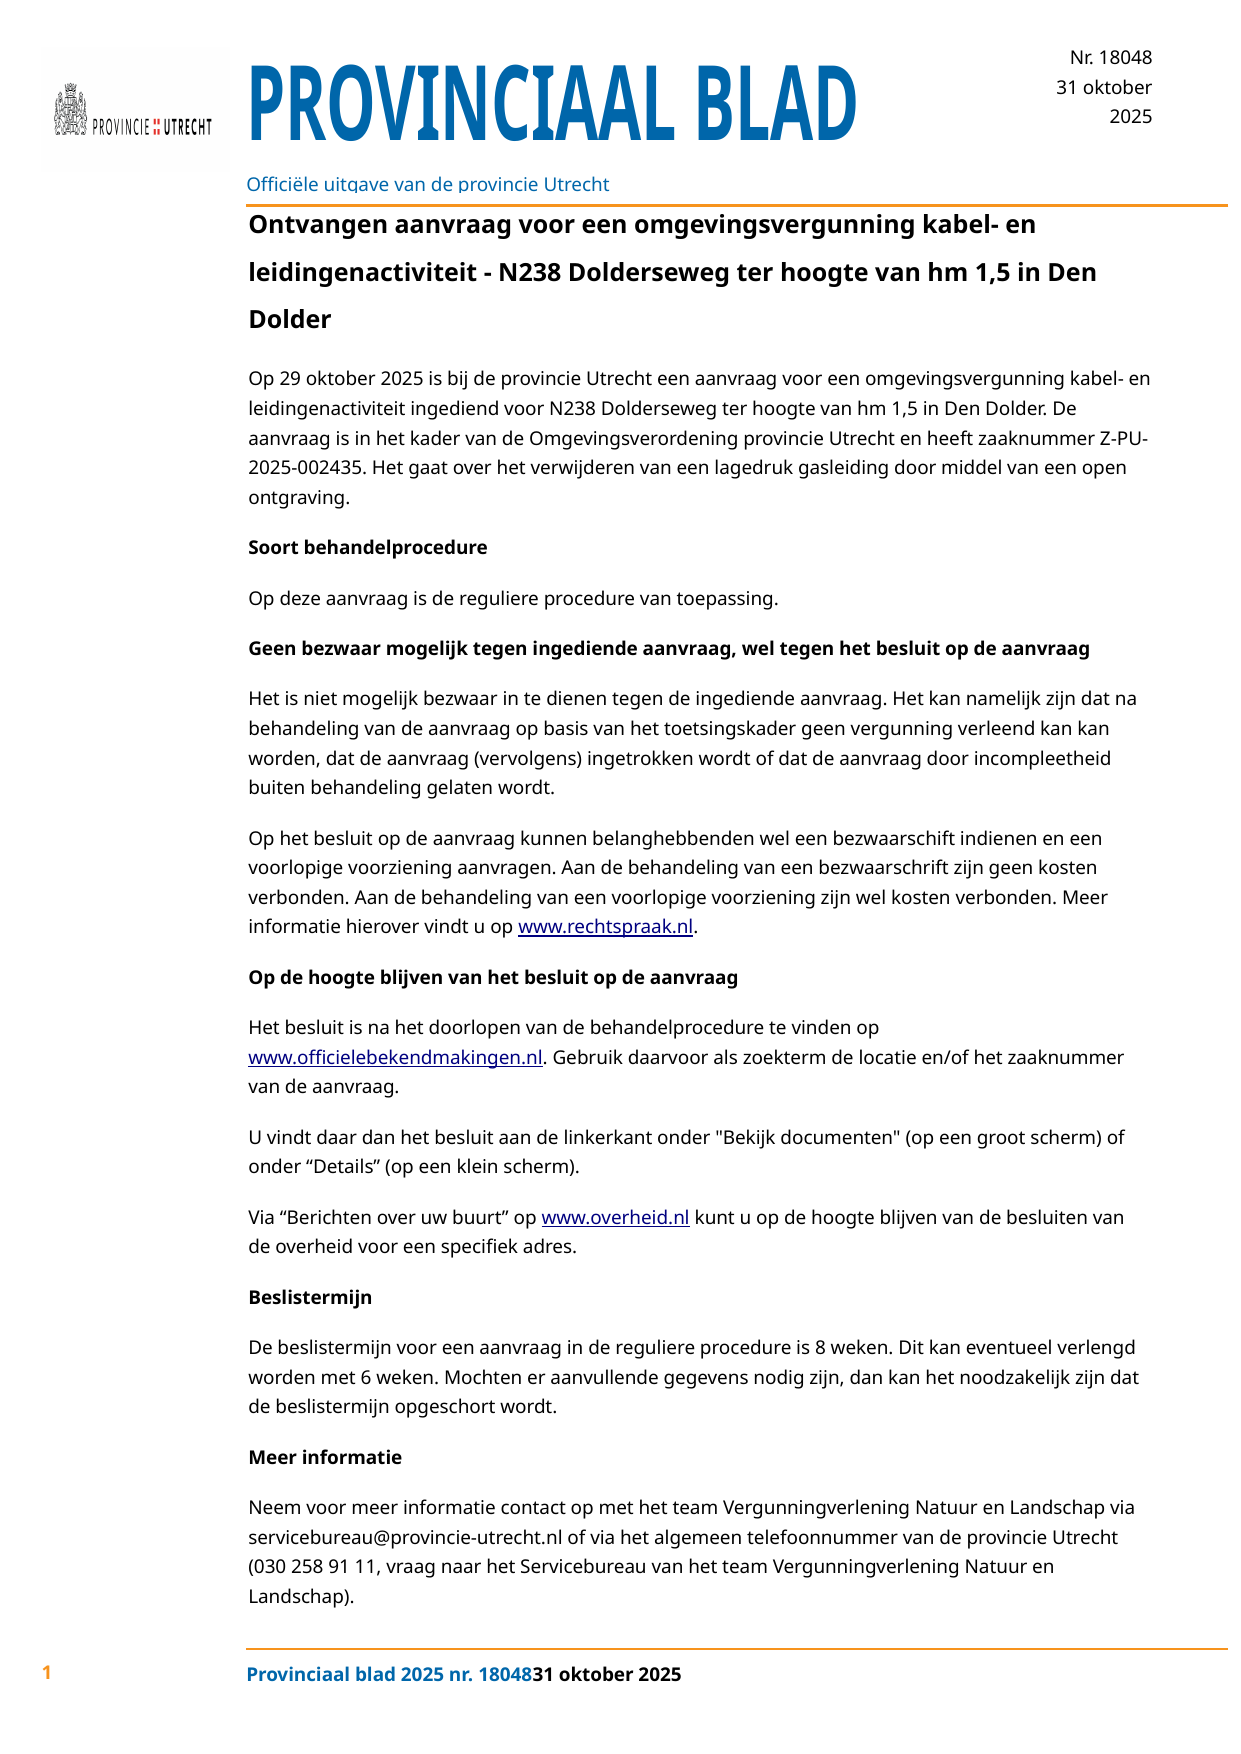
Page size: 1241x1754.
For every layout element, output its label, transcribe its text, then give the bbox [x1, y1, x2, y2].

text Op 29 oktober 2025 is bij de provincie Utrecht een aanvraag voor een omgevingsvergunning kabel- en leidingenactiviteit ingediend voor N238 Dolderseweg ter hoogte van hm 1,5 in Den Dolder. De aanvraag is in het kader van de Omgevingsverordening provincie Utrecht en heeft zaaknummer Z-PU-2025-002435. Het gaat over het verwijderen van een lagedruk gasleiding door middel van een open ontgraving. [248, 366, 1152, 509]
text Beslistermijn [248, 1284, 1152, 1309]
text De beslistermijn voor een aanvraag in de reguliere procedure is 8 weken. Dit kan eventueel verlengd worden met 6 weken. Mochten er aanvullende gegevens nodig zijn, dan kan het noodzakelijk zijn dat de beslistermijn opgeschort wordt. [248, 1334, 1152, 1419]
text Het is niet mogelijk bezwaar in te dienen tegen de ingediende aanvraag. Het kan namelijk zijn dat na behandeling van de aanvraag op basis van het toetsingskader geen vergunning verleend kan kan worden, dat de aanvraag (vervolgens) ingetrokken wordt of dat de aanvraag door incompleetheid buiten behandeling gelaten wordt. [248, 686, 1152, 800]
text Via “Berichten over uw buurt” op www.overheid.nl kunt u op de hoogte blijven van de besluiten van de overheid voor een specifiek adres. [248, 1204, 1152, 1259]
text Meer informatie [248, 1444, 1152, 1469]
text Geen bezwaar mogelijk tegen ingediende aanvraag, wel tegen het besluit op de aanvraag [248, 635, 1152, 661]
text Op deze aanvraag is de reguliere procedure van toepassing. [248, 585, 1152, 610]
text Op de hoogte blijven van het besluit op de aanvraag [248, 964, 1152, 989]
text Neem voor meer informatie contact op met het team Vergunningverlening Natuur en Landschap via servicebureau@provincie-utrecht.nl of via het algemeen telefoonnummer van de provincie Utrecht (030 258 91 11, vraag naar het Servicebureau van het team Vergunningverlening Natuur en Landschap). [248, 1494, 1152, 1609]
text U vindt daar dan het besluit aan de linkerkant onder "Bekijk documenten" (op een groot scherm) of onder “Details” (op een klein scherm). [248, 1124, 1152, 1179]
picture [41, 47, 231, 172]
text Het besluit is na het doorlopen van de behandelprocedure te vinden op www.officielebekendmakingen.nl. Gebruik daarvoor als zoekterm de locatie en/of het zaaknummer van de aanvraag. [248, 1014, 1152, 1099]
text Op het besluit op de aanvraag kunnen belanghebbenden wel een bezwaarschift indienen en een voorlopige voorziening aanvragen. Aan de behandeling van een bezwaarschrift zijn geen kosten verbonden. Aan de behandeling van een voorlopige voorziening zijn wel kosten verbonden. Meer informatie hierover vindt u op www.rechtspraak.nl. [248, 825, 1152, 939]
text Ontvangen aanvraag voor een omgevingsvergunning kabel- en leidingenactiviteit - N238 Dolderseweg ter hoogte van hm 1,5 in Den Dolder [248, 207, 1152, 336]
text Soort behandelprocedure [248, 534, 1152, 560]
